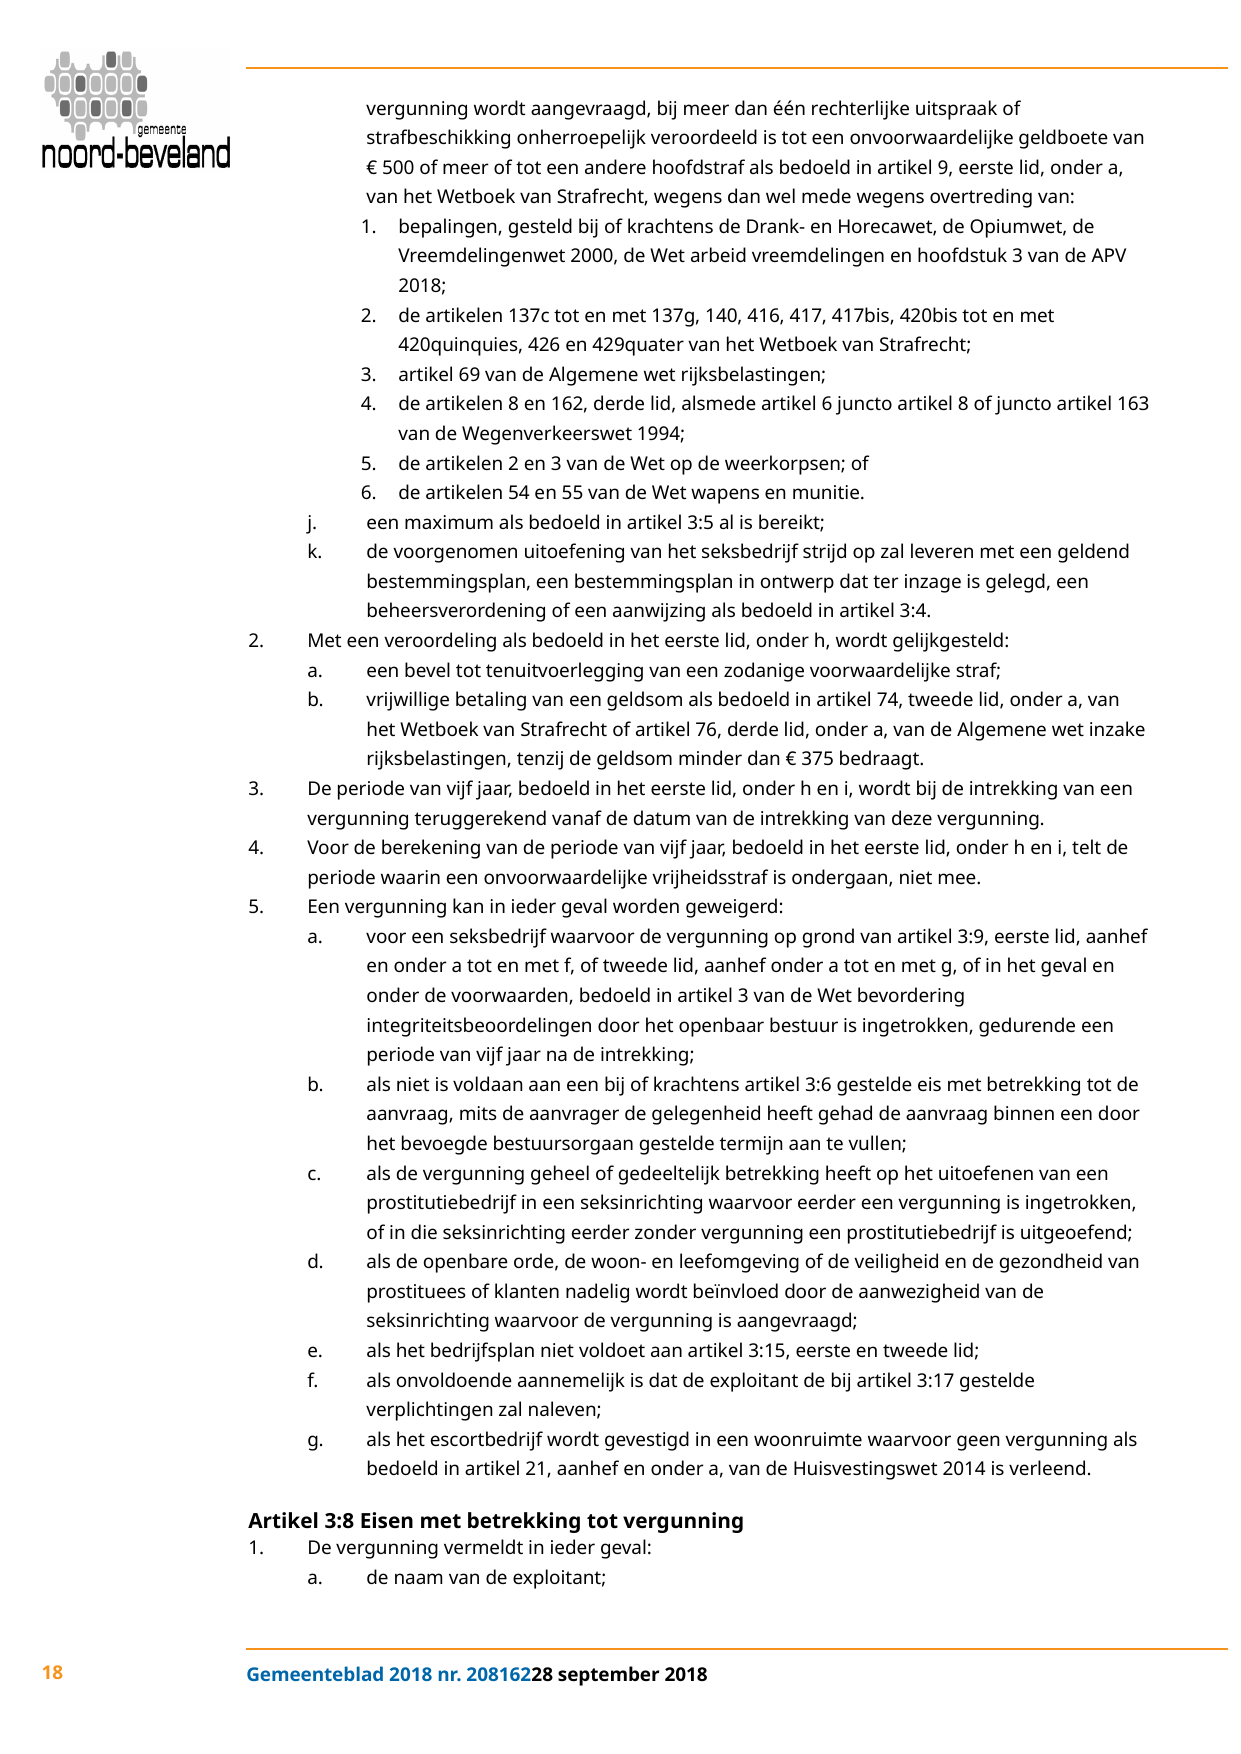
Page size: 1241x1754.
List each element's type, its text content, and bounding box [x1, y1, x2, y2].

list als de openbare orde, de woon- en leefomgeving of de veiligheid en de gezondheid van prostituees of klanten nadelig wordt beïnvloed door de aanwezigheid van de seksinrichting waarvoor de vergunning is aangevraagd; [307, 1248, 1152, 1333]
list als het bedrijfsplan niet voldoet aan artikel 3:15, eerste en tweede lid; [307, 1337, 1152, 1363]
list als niet is voldaan aan een bij of krachtens artikel 3:6 gestelde eis met betrekking tot de aanvraag, mits de aanvrager de gelegenheid heeft gehad de aanvraag binnen een door het bevoegde bestuursorgaan gestelde termijn aan te vullen; [307, 1071, 1152, 1156]
list de artikelen 54 en 55 van de Wet wapens en munitie. [361, 479, 1152, 505]
list als het escortbedrijf wordt gevestigd in een woonruimte waarvoor geen vergunning als bedoeld in artikel 21, aanhef en onder a, van de Huisvestingswet 2014 is verleend. [307, 1426, 1152, 1481]
list een bevel tot tenuitvoerlegging van een zodanige voorwaardelijke straf; [307, 657, 1152, 683]
list als de vergunning geheel of gedeeltelijk betrekking heeft op het uitoefenen van een prostitutiebedrijf in een seksinrichting waarvoor eerder een vergunning is ingetrokken, of in die seksinrichting eerder zonder vergunning een prostitutiebedrijf is uitgeoefend; [307, 1160, 1152, 1245]
list vergunning wordt aangevraagd, bij meer dan één rechterlijke uitspraak of strafbeschikking onherroepelijk veroordeeld is tot een onvoorwaardelijke geldboete van € 500 of meer of tot een andere hoofdstraf als bedoeld in artikel 9, eerste lid, onder a, van het Wetboek van Strafrecht, wegens dan wel mede wegens overtreding van: [307, 95, 1152, 209]
list een maximum als bedoeld in artikel 3:5 al is bereikt; [307, 509, 1152, 535]
list vrijwillige betaling van een geldsom als bedoeld in artikel 74, tweede lid, onder a, van het Wetboek van Strafrecht of artikel 76, derde lid, onder a, van de Algemene wet inzake rijksbelastingen, tenzij de geldsom minder dan € 375 bedraagt. [307, 686, 1152, 771]
list Een vergunning kan in ieder geval worden geweigerd: [248, 893, 1152, 919]
list de artikelen 8 en 162, derde lid, alsmede artikel 6 juncto artikel 8 of juncto artikel 163 van de Wegenverkeerswet 1994; [361, 391, 1152, 446]
list voor een seksbedrijf waarvoor de vergunning op grond van artikel 3:9, eerste lid, aanhef en onder a tot en met f, of tweede lid, aanhef onder a tot en met g, of in het geval en onder de voorwaarden, bedoeld in artikel 3 van de Wet bevordering integriteitsbeoordelingen door het openbaar bestuur is ingetrokken, gedurende een periode van vijf jaar na de intrekking; [307, 923, 1152, 1067]
list de artikelen 137c tot en met 137g, 140, 416, 417, 417bis, 420bis tot en met 420quinquies, 426 en 429quater van het Wetboek van Strafrecht; [361, 302, 1152, 357]
list Met een veroordeling als bedoeld in het eerste lid, onder h, wordt gelijkgesteld: [248, 627, 1152, 653]
list artikel 69 van de Algemene wet rijksbelastingen; [361, 361, 1152, 387]
list de naam van de exploitant; [307, 1564, 1152, 1590]
list De periode van vijf jaar, bedoeld in het eerste lid, onder h en i, wordt bij de intrekking van een vergunning teruggerekend vanaf de datum van de intrekking van deze vergunning. [248, 775, 1152, 831]
list de artikelen 2 en 3 van de Wet op de weerkorpsen; of [361, 450, 1152, 476]
list als onvoldoende aannemelijk is dat de exploitant de bij artikel 3:17 gestelde verplichtingen zal naleven; [307, 1367, 1152, 1422]
list bepalingen, gesteld bij of krachtens de Drank- en Horecawet, de Opiumwet, de Vreemdelingenwet 2000, de Wet arbeid vreemdelingen en hoofdstuk 3 van de APV 2018; [361, 213, 1152, 298]
list Voor de berekening van de periode van vijf jaar, bedoeld in het eerste lid, onder h en i, telt de periode waarin een onvoorwaardelijke vrijheidsstraf is ondergaan, niet mee. [248, 834, 1152, 890]
list De vergunning vermeldt in ieder geval: [248, 1534, 1152, 1560]
list de voorgenomen uitoefening van het seksbedrijf strijd op zal leveren met een geldend bestemmingsplan, een bestemmingsplan in ontwerp dat ter inzage is gelegd, een beheersverordening of een aanwijzing als bedoeld in artikel 3:4. [307, 538, 1152, 623]
text Artikel 3:8 Eisen met betrekking tot vergunning [248, 1506, 1152, 1534]
picture [41, 47, 231, 172]
